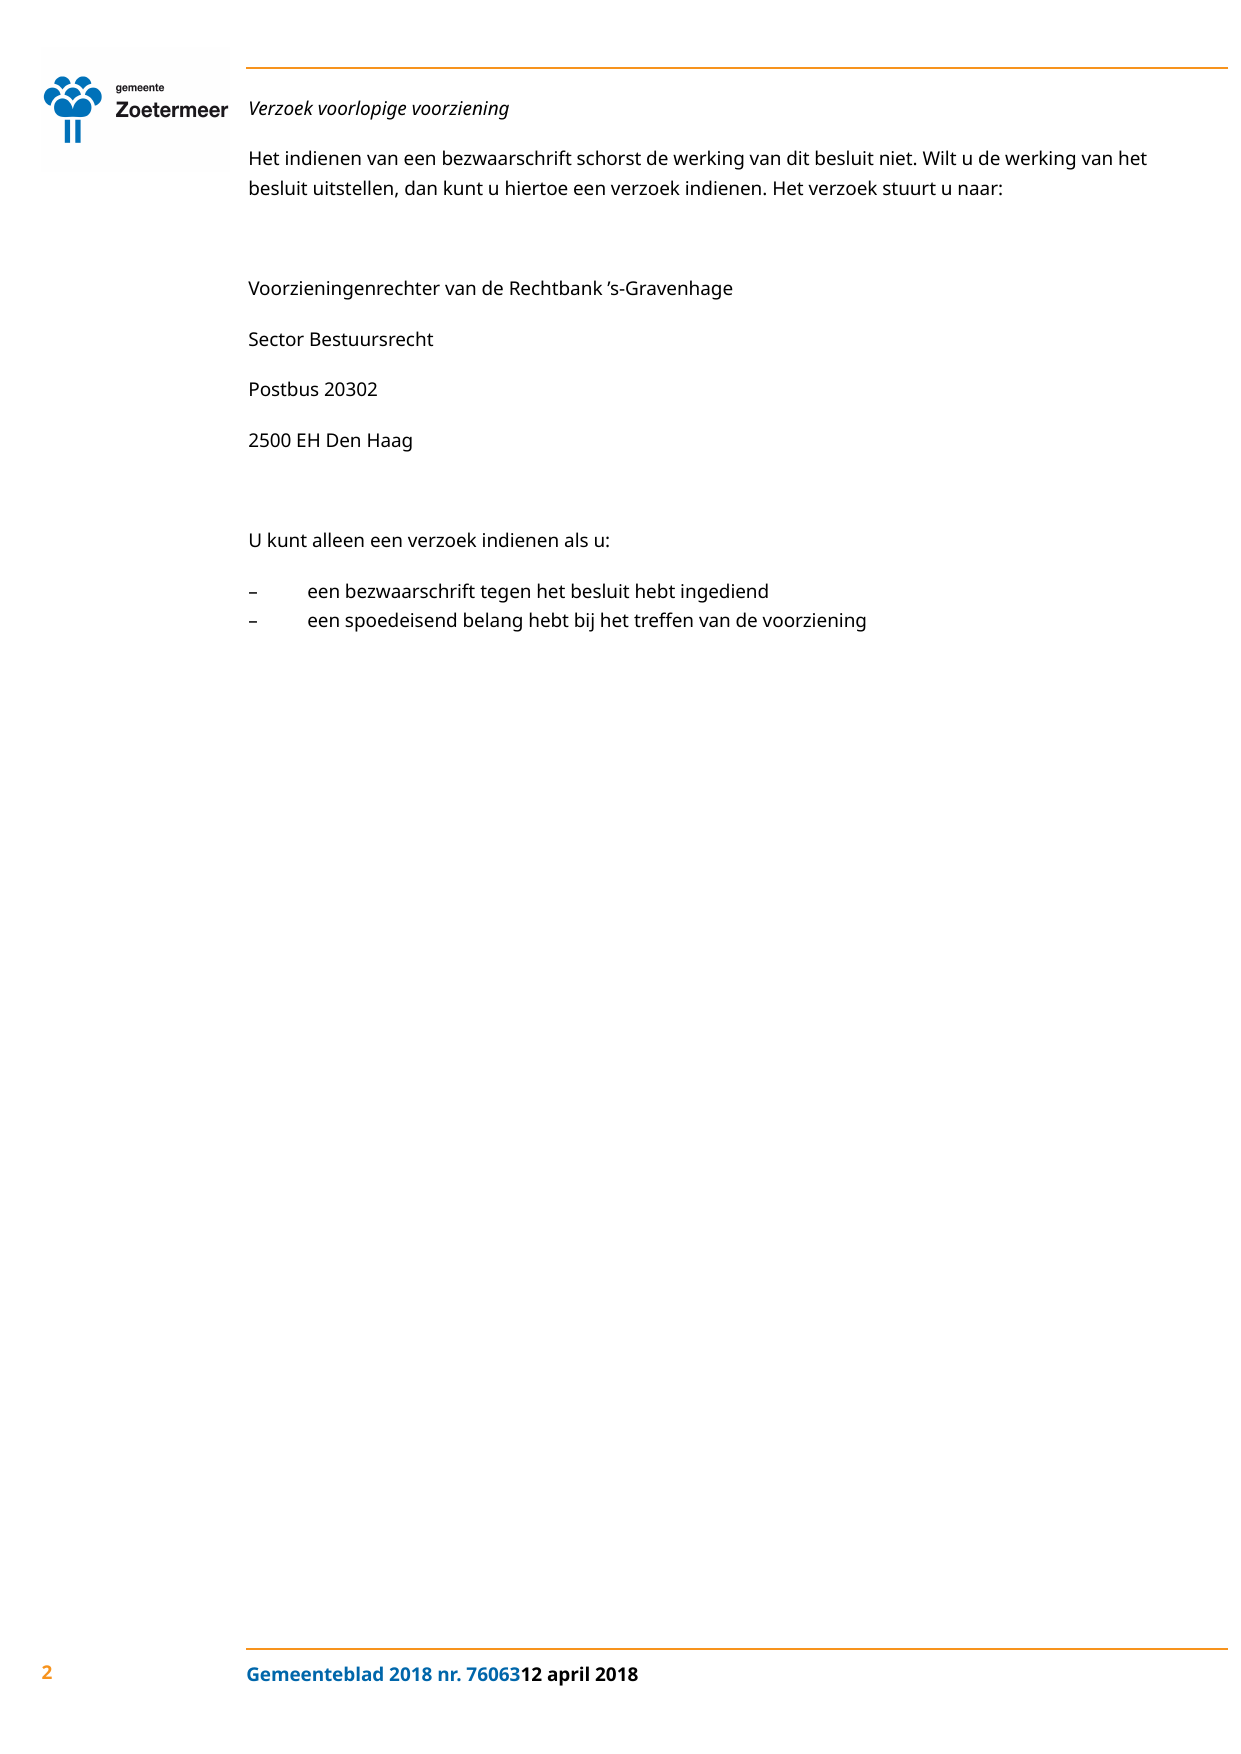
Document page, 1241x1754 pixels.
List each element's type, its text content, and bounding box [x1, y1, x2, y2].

text Het indienen van een bezwaarschrift schorst de werking van dit besluit niet. Wilt u de werking van het besluit uitstellen, dan kunt u hiertoe een verzoek indienen. Het verzoek stuurt u naar: [248, 145, 1152, 201]
text Voorzieningenrechter van de Rechtbank ’s-Gravenhage [248, 276, 1152, 301]
text Sector Bestuursrecht [248, 326, 1152, 352]
text Verzoek voorlopige voorziening [248, 95, 1152, 121]
list een spoedeisend belang hebt bij het treffen van de voorziening [248, 608, 1152, 633]
list een bezwaarschrift tegen het besluit hebt ingediend [248, 578, 1152, 604]
picture [41, 47, 231, 172]
text U kunt alleen een verzoek indienen als u: [248, 528, 1152, 553]
text Postbus 20302 [248, 376, 1152, 402]
text 2500 EH Den Haag [248, 427, 1152, 453]
